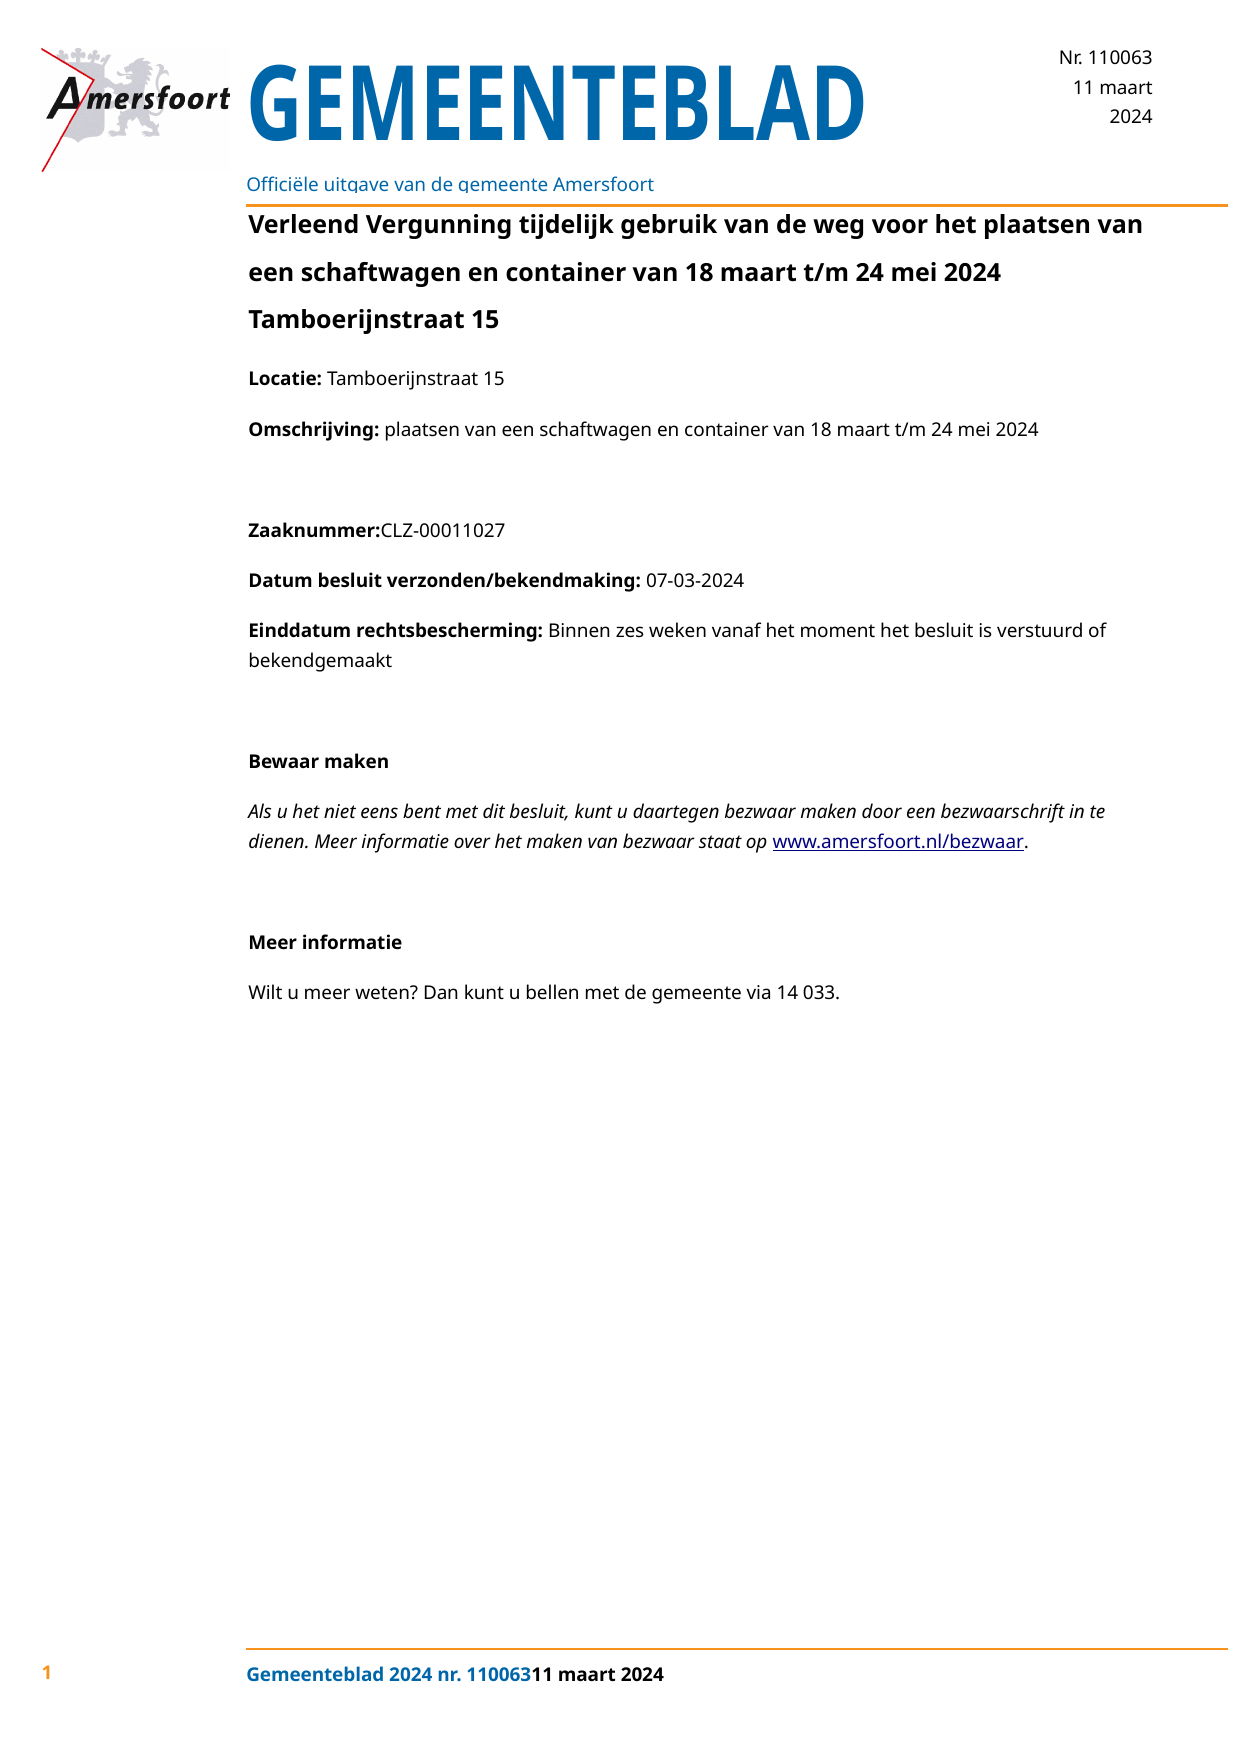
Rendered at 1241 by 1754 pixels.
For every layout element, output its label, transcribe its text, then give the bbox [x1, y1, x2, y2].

text Datum besluit verzonden/bekendmaking: 07-03-2024 [248, 567, 1152, 593]
text Meer informatie [248, 929, 1152, 954]
text Zaaknummer:CLZ-00011027 [248, 517, 1152, 542]
text Verleend Vergunning tijdelijk gebruik van de weg voor het plaatsen van een schaftwagen en container van 18 maart t/m 24 mei 2024 Tamboerijnstraat 15 [248, 207, 1152, 336]
text Als u het niet eens bent met dit besluit, kunt u daartegen bezwaar maken door een bezwaarschrift in te dienen. Meer informatie over het maken van bezwaar staat op www.amersfoort.nl/bezwaar. [248, 798, 1152, 854]
text Einddatum rechtsbescherming: Binnen zes weken vanaf het moment het besluit is verstuurd of bekendgemaakt [248, 618, 1152, 673]
picture [41, 47, 231, 172]
text Bewaar maken [248, 748, 1152, 774]
text Omschrijving: plaatsen van een schaftwagen en container van 18 maart t/m 24 mei 2024 [248, 416, 1152, 442]
text Locatie: Tamboerijnstraat 15 [248, 366, 1152, 391]
text Wilt u meer weten? Dan kunt u bellen met de gemeente via 14 033. [248, 979, 1152, 1005]
